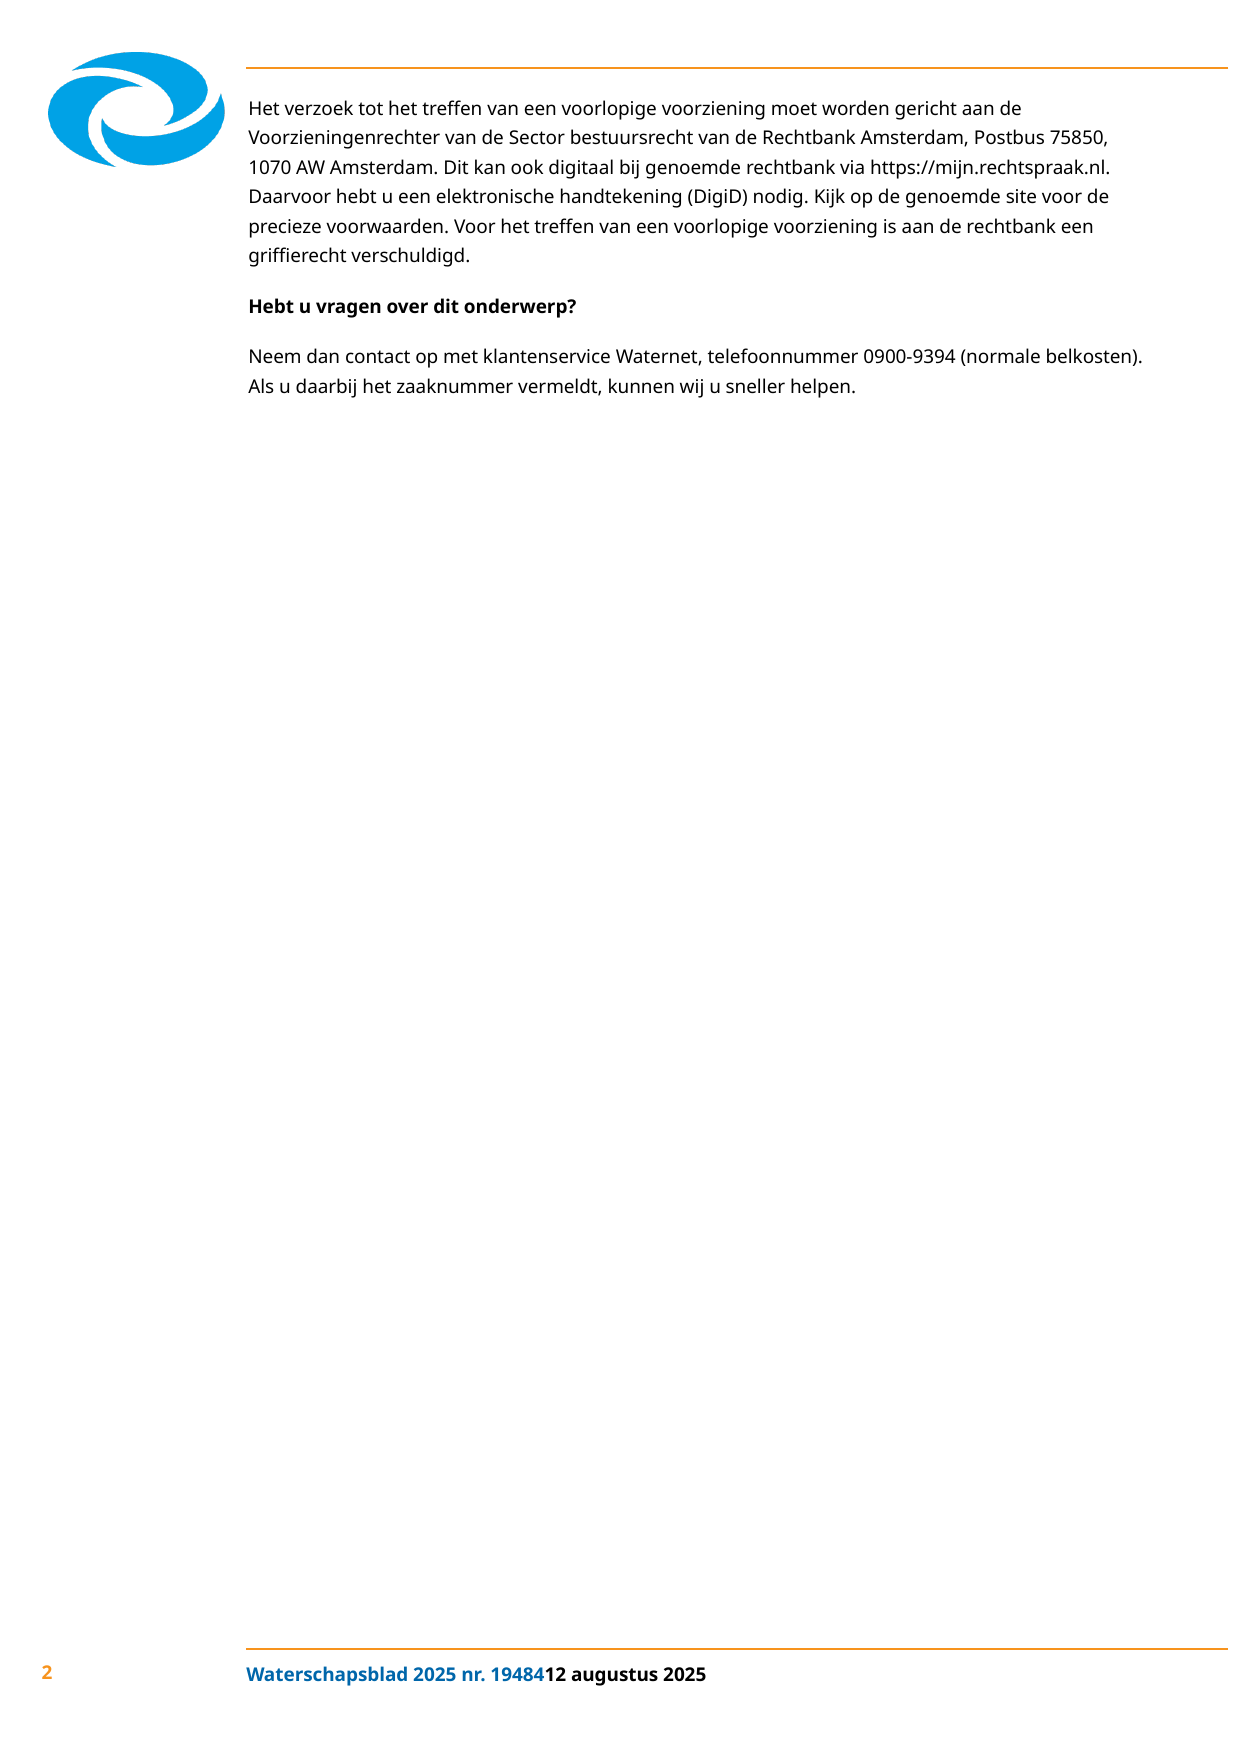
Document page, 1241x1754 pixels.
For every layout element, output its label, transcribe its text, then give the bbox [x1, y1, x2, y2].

text Het verzoek tot het treffen van een voorlopige voorziening moet worden gericht aan de Voorzieningenrechter van de Sector bestuursrecht van de Rechtbank Amsterdam, Postbus 75850, 1070 AW Amsterdam. Dit kan ook digitaal bij genoemde rechtbank via https://mijn.rechtspraak.nl. Daarvoor hebt u een elektronische handtekening (DigiD) nodig. Kijk op de genoemde site voor de precieze voorwaarden. Voor het treffen van een voorlopige voorziening is aan de rechtbank een griffierecht verschuldigd. [248, 95, 1152, 268]
text Neem dan contact op met klantenservice Waternet, telefoonnummer 0900-9394 (normale belkosten). Als u daarbij het zaaknummer vermeldt, kunnen wij u sneller helpen. [248, 343, 1152, 399]
picture [41, 47, 231, 172]
text Hebt u vragen over dit onderwerp? [248, 293, 1152, 319]
